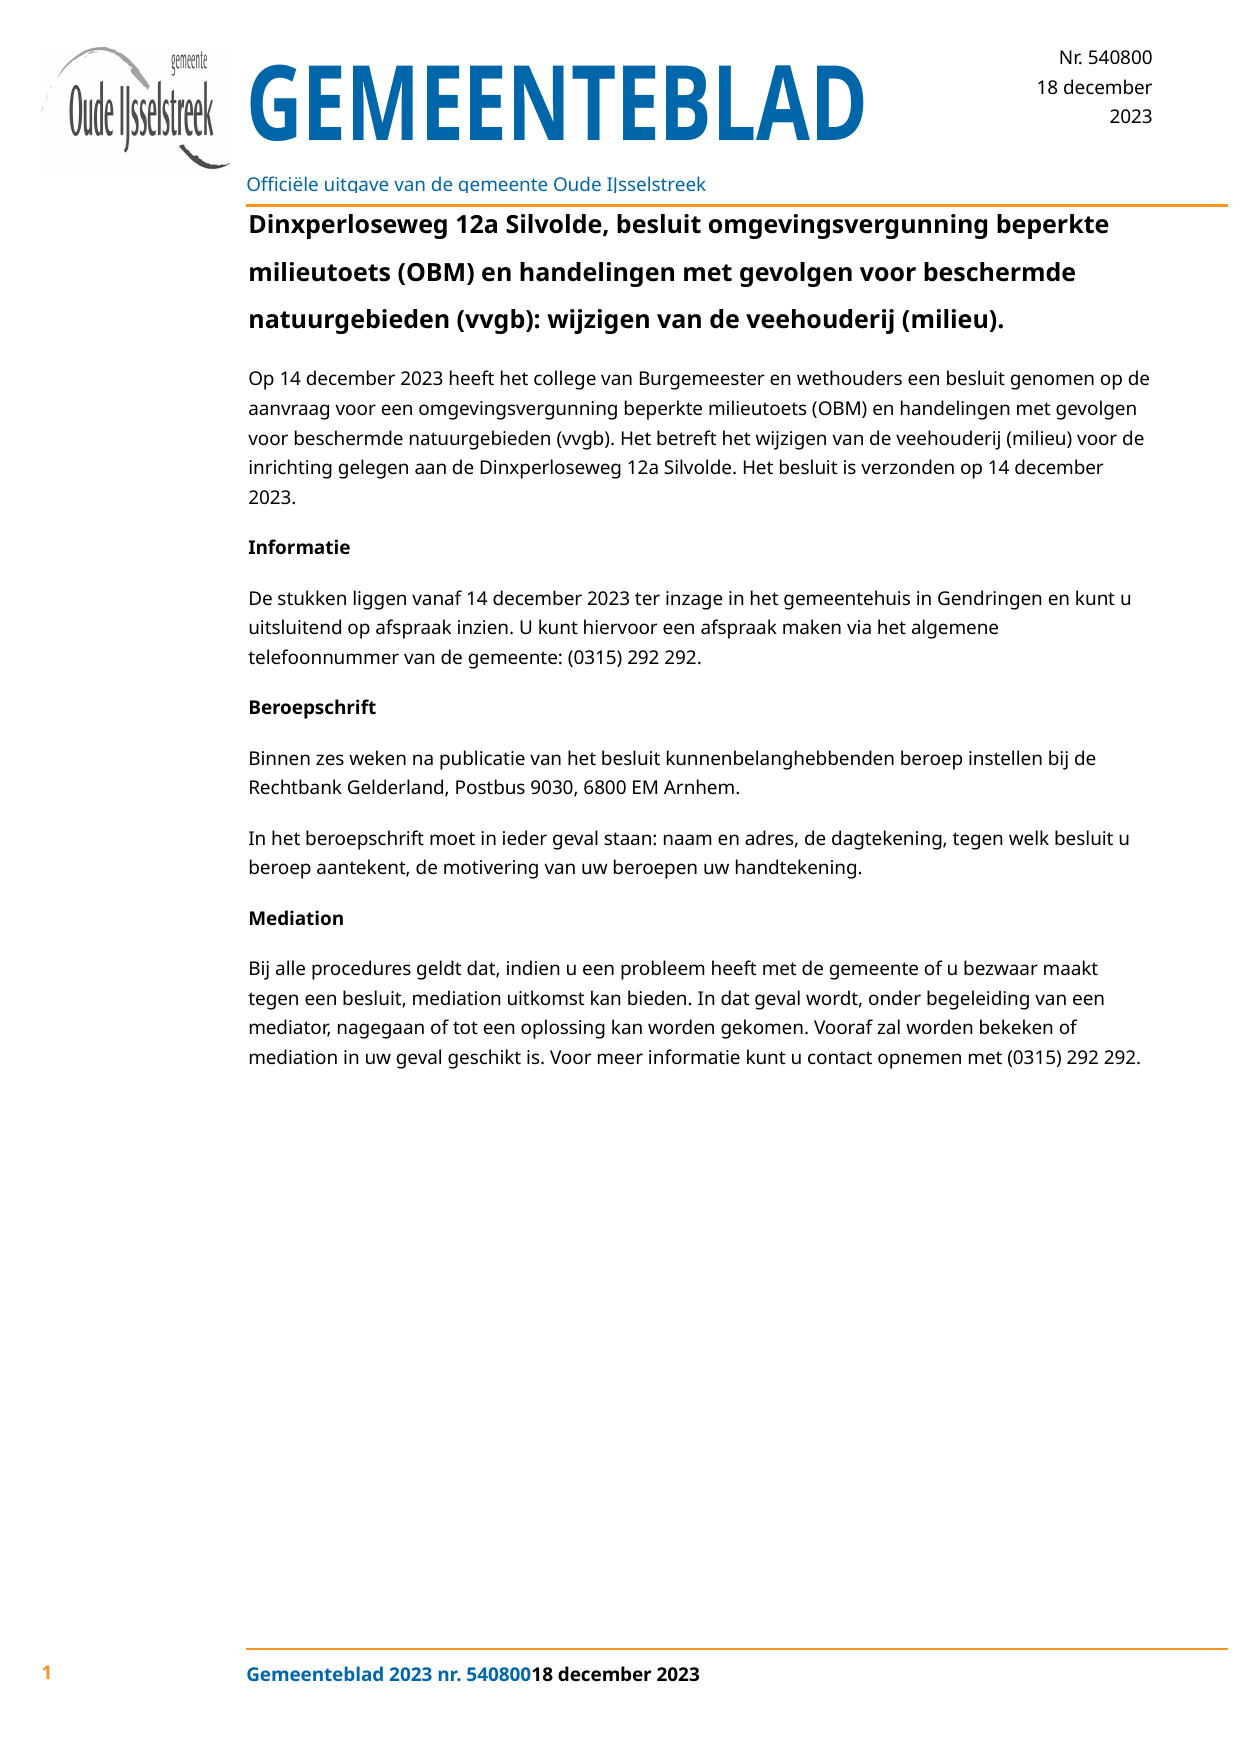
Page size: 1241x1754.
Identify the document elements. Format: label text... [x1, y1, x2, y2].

text Beroepschrift [248, 694, 1152, 720]
text De stukken liggen vanaf 14 december 2023 ter inzage in het gemeentehuis in Gendringen en kunt u uitsluitend op afspraak inzien. U kunt hiervoor een afspraak maken via het algemene telefoonnummer van de gemeente: (0315) 292 292. [248, 585, 1152, 669]
text Op 14 december 2023 heeft het college van Burgemeester en wethouders een besluit genomen op de aanvraag voor een omgevingsvergunning beperkte milieutoets (OBM) en handelingen met gevolgen voor beschermde natuurgebieden (vvgb). Het betreft het wijzigen van de veehouderij (milieu) voor de inrichting gelegen aan de Dinxperloseweg 12a Silvolde. Het besluit is verzonden op 14 december 2023. [248, 366, 1152, 509]
text Binnen zes weken na publicatie van het besluit kunnenbelanghebbenden beroep instellen bij de Rechtbank Gelderland, Postbus 9030, 6800 EM Arnhem. [248, 745, 1152, 800]
picture [41, 47, 231, 172]
text Mediation [248, 905, 1152, 930]
text Dinxperloseweg 12a Silvolde, besluit omgevingsvergunning beperkte milieutoets (OBM) en handelingen met gevolgen voor beschermde natuurgebieden (vvgb): wijzigen van de veehouderij (milieu). [248, 207, 1152, 336]
text Informatie [248, 534, 1152, 560]
text In het beroepschrift moet in ieder geval staan: naam en adres, de dagtekening, tegen welk besluit u beroep aantekent, de motivering van uw beroepen uw handtekening. [248, 825, 1152, 880]
text Bij alle procedures geldt dat, indien u een probleem heeft met de gemeente of u bezwaar maakt tegen een besluit, mediation uitkomst kan bieden. In dat geval wordt, onder begeleiding van een mediator, nagegaan of tot een oplossing kan worden gekomen. Vooraf zal worden bekeken of mediation in uw geval geschikt is. Voor meer informatie kunt u contact opnemen met (0315) 292 292. [248, 955, 1152, 1069]
